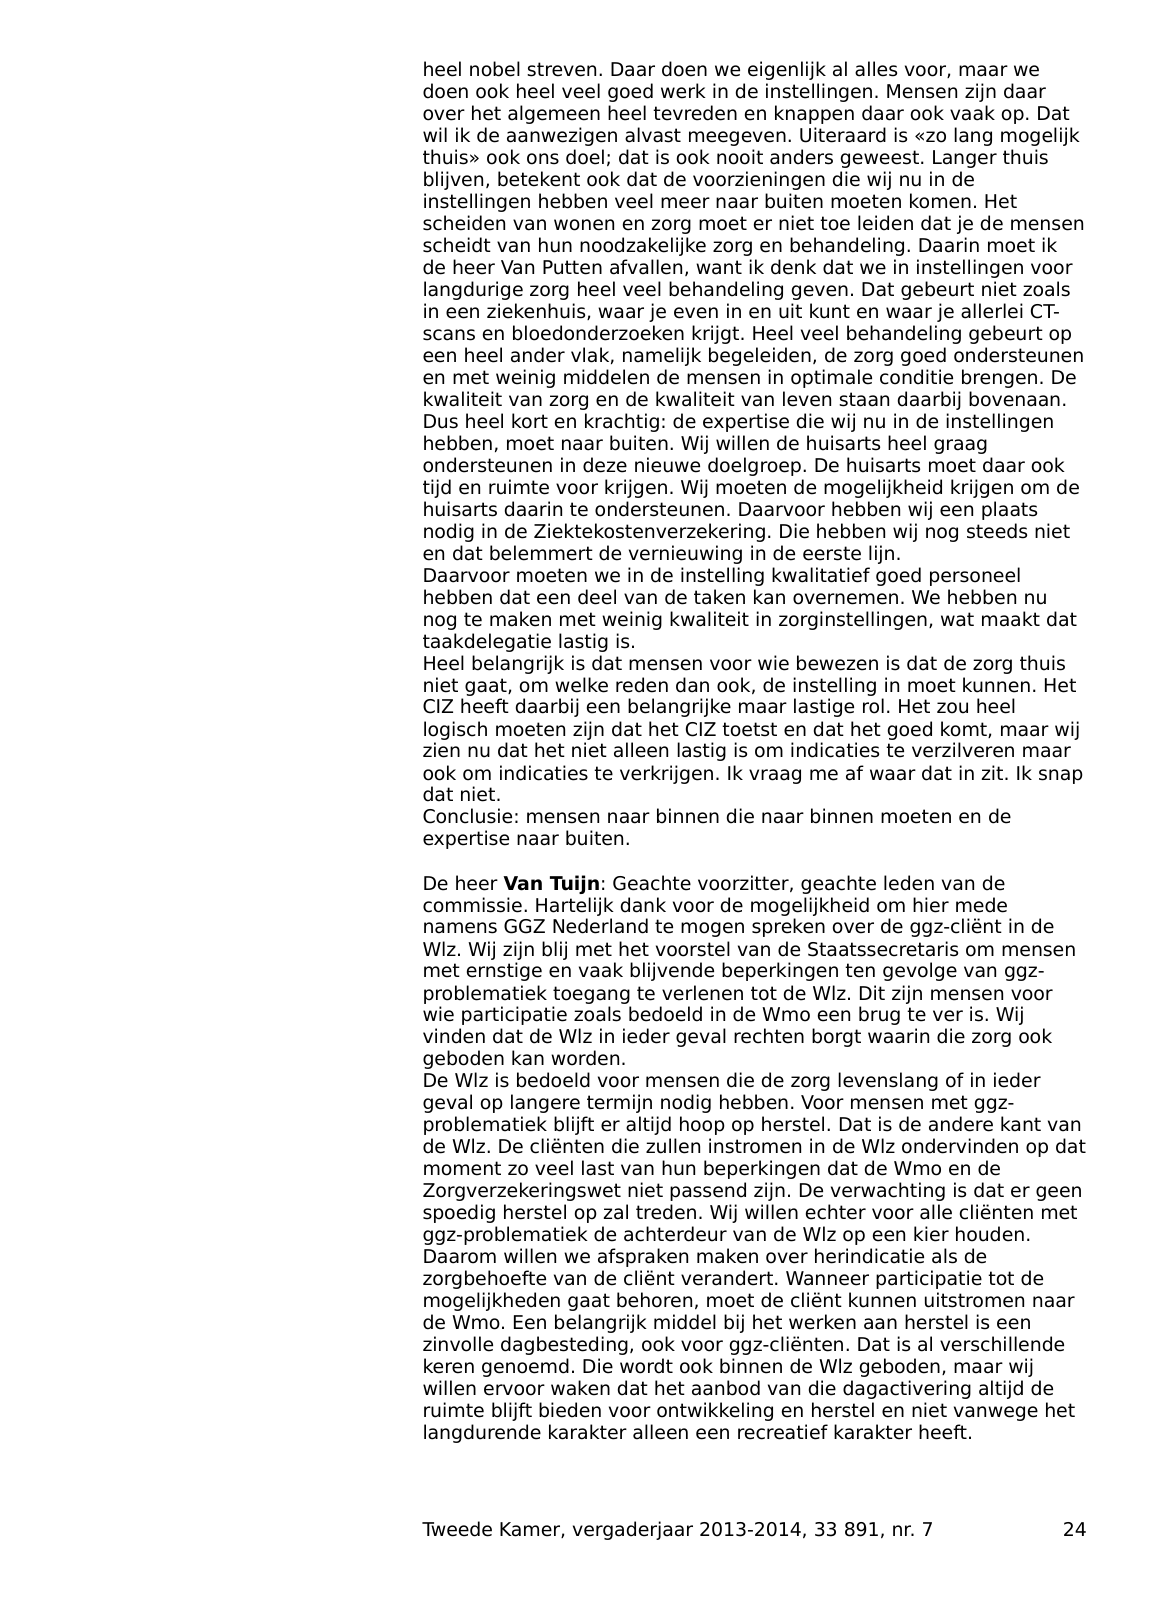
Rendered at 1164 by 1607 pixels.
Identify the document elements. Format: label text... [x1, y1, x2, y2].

text Conclusie: mensen naar binnen die naar binnen moeten en de expertise naar buiten. [422, 806, 1087, 850]
text De heer Van Tuijn: Geachte voorzitter, geachte leden van de commissie. Hartelijk dank voor de mogelijkheid om hier mede namens GGZ Nederland te mogen spreken over de ggz-cliënt in de Wlz. Wij zijn blij met het voorstel van de Staatssecretaris om mensen met ernstige en vaak blijvende beperkingen ten gevolge van ggz-problematiek toegang te verlenen tot de Wlz. Dit zijn mensen voor wie participatie zoals bedoeld in de Wmo een brug te ver is. Wij vinden dat de Wlz in ieder geval rechten borgt waarin die zorg ook geboden kan worden. [422, 872, 1087, 1070]
text Daarvoor moeten we in de instelling kwalitatief goed personeel hebben dat een deel van de taken kan overnemen. We hebben nu nog te maken met weinig kwaliteit in zorginstellingen, wat maakt dat taakdelegatie lastig is. [422, 564, 1087, 652]
text Dus heel kort en krachtig: de expertise die wij nu in de instellingen hebben, moet naar buiten. Wij willen de huisarts heel graag ondersteunen in deze nieuwe doelgroep. De huisarts moet daar ook tijd en ruimte voor krijgen. Wij moeten de mogelijkheid krijgen om de huisarts daarin te ondersteunen. Daarvoor hebben wij een plaats nodig in de Ziektekostenverzekering. Die hebben wij nog steeds niet en dat belemmert de vernieuwing in de eerste lijn. [422, 411, 1087, 564]
text Heel belangrijk is dat mensen voor wie bewezen is dat de zorg thuis niet gaat, om welke reden dan ook, de instelling in moet kunnen. Het CIZ heeft daarbij een belangrijke maar lastige rol. Het zou heel logisch moeten zijn dat het CIZ toetst en dat het goed komt, maar wij zien nu dat het niet alleen lastig is om indicaties te verzilveren maar ook om indicaties te verkrijgen. Ik vraag me af waar dat in zit. Ik snap dat niet. [422, 652, 1087, 806]
text heel nobel streven. Daar doen we eigenlijk al alles voor, maar we doen ook heel veel goed werk in de instellingen. Mensen zijn daar over het algemeen heel tevreden en knappen daar ook vaak op. Dat wil ik de aanwezigen alvast meegeven. Uiteraard is «zo lang mogelijk thuis» ook ons doel; dat is ook nooit anders geweest. Langer thuis blijven, betekent ook dat de voorzieningen die wij nu in de instellingen hebben veel meer naar buiten moeten komen. Het scheiden van wonen en zorg moet er niet toe leiden dat je de mensen scheidt van hun noodzakelijke zorg en behandeling. Daarin moet ik de heer Van Putten afvallen, want ik denk dat we in instellingen voor langdurige zorg heel veel behandeling geven. Dat gebeurt niet zoals in een ziekenhuis, waar je even in en uit kunt en waar je allerlei CT-scans en bloedonderzoeken krijgt. Heel veel behandeling gebeurt op een heel ander vlak, namelijk begeleiden, de zorg goed ondersteunen en met weinig middelen de mensen in optimale conditie brengen. De kwaliteit van zorg en de kwaliteit van leven staan daarbij bovenaan. [422, 59, 1087, 411]
text De Wlz is bedoeld voor mensen die de zorg levenslang of in ieder geval op langere termijn nodig hebben. Voor mensen met ggz-problematiek blijft er altijd hoop op herstel. Dat is de andere kant van de Wlz. De cliënten die zullen instromen in de Wlz ondervinden op dat moment zo veel last van hun beperkingen dat de Wmo en de Zorgverzekeringswet niet passend zijn. De verwachting is dat er geen spoedig herstel op zal treden. Wij willen echter voor alle cliënten met ggz-problematiek de achterdeur van de Wlz op een kier houden. Daarom willen we afspraken maken over herindicatie als de zorgbehoefte van de cliënt verandert. Wanneer participatie tot de mogelijkheden gaat behoren, moet de cliënt kunnen uitstromen naar de Wmo. Een belangrijk middel bij het werken aan herstel is een zinvolle dagbesteding, ook voor ggz-cliënten. Dat is al verschillende keren genoemd. Die wordt ook binnen de Wlz geboden, maar wij willen ervoor waken dat het aanbod van die dagactivering altijd de ruimte blijft bieden voor ontwikkeling en herstel en niet vanwege het langdurende karakter alleen een recreatief karakter heeft. [422, 1070, 1087, 1444]
